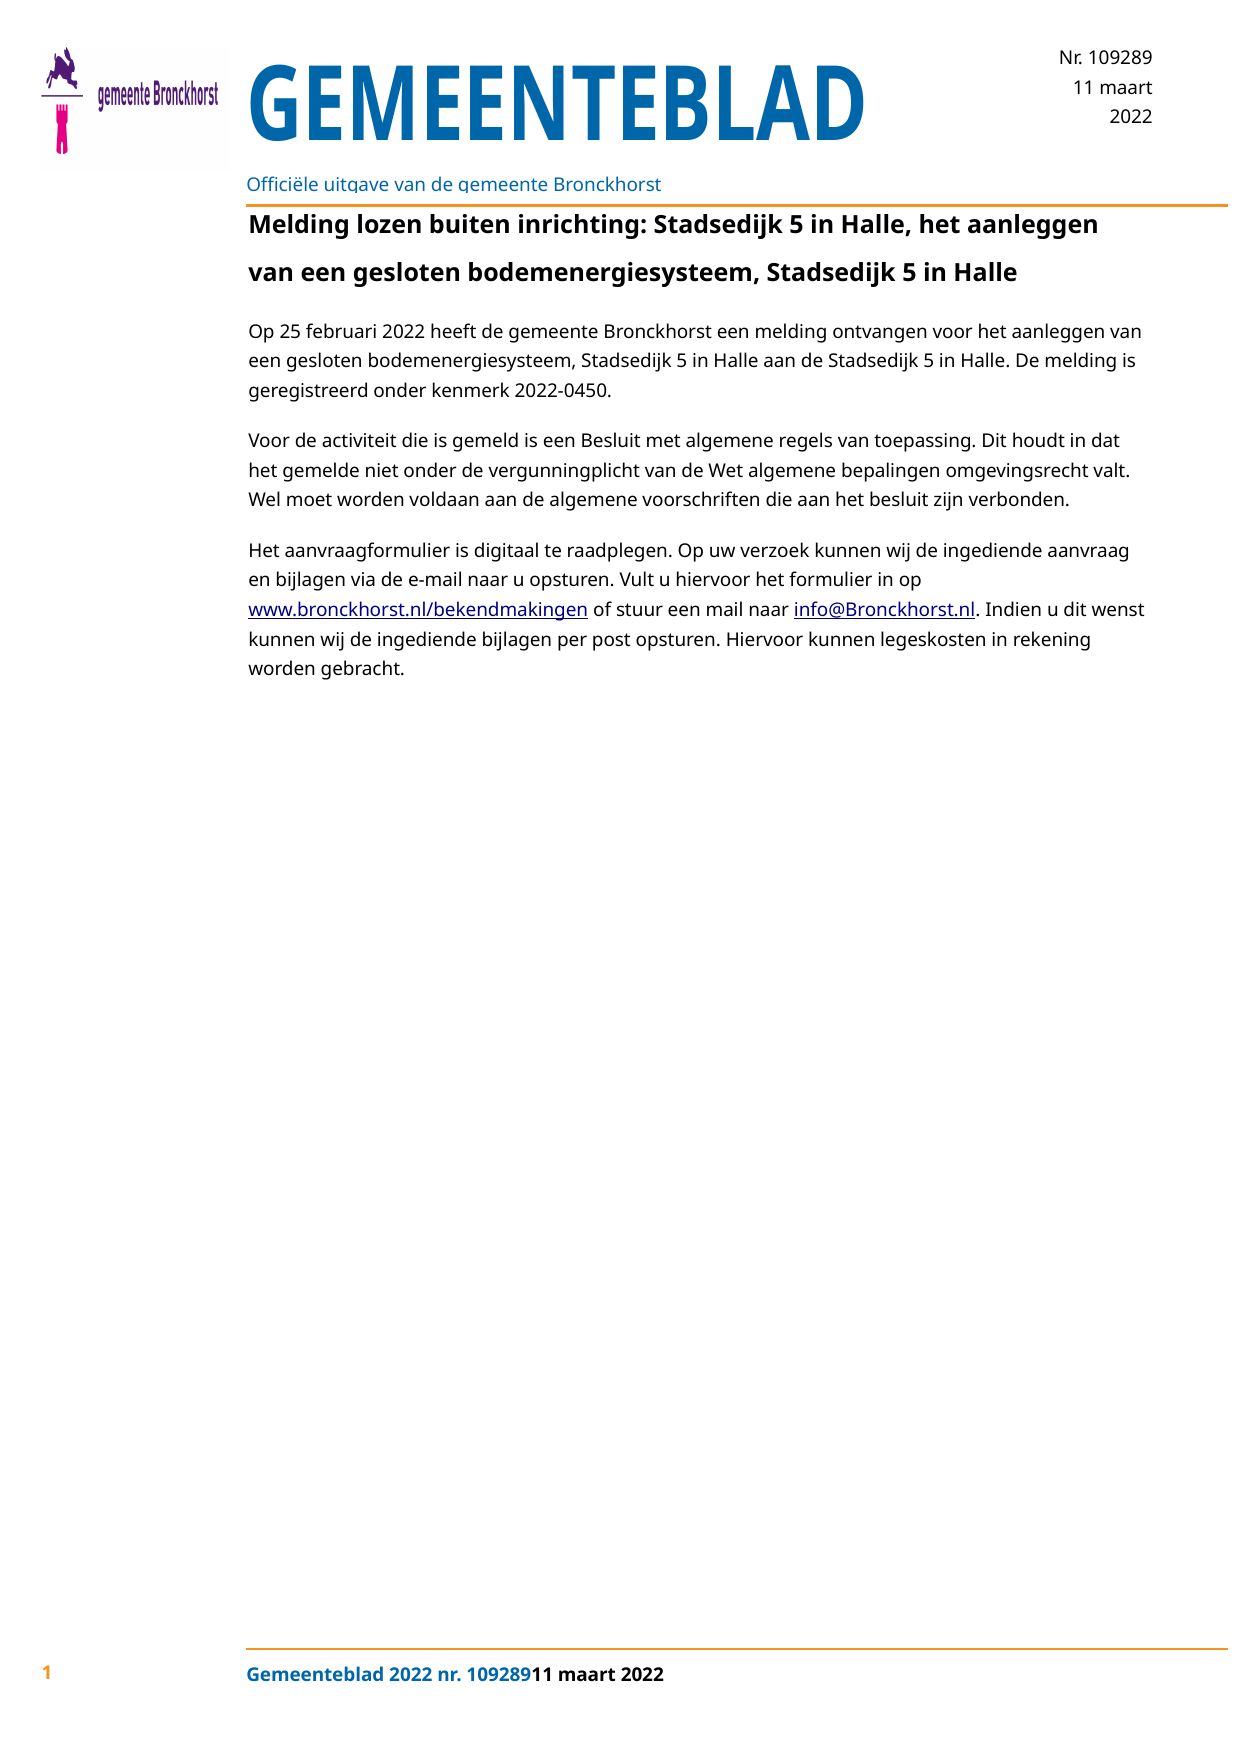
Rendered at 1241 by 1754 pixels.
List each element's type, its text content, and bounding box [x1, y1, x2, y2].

text Voor de activiteit die is gemeld is een Besluit met algemene regels van toepassing. Dit houdt in dat het gemelde niet onder de vergunningplicht van de Wet algemene bepalingen omgevingsrecht valt. Wel moet worden voldaan aan de algemene voorschriften die aan het besluit zijn verbonden. [248, 427, 1152, 512]
picture [41, 47, 231, 172]
text Het aanvraagformulier is digitaal te raadplegen. Op uw verzoek kunnen wij de ingediende aanvraag en bijlagen via de e-mail naar u opsturen. Vult u hiervoor het formulier in op www.bronckhorst.nl/bekendmakingen of stuur een mail naar info@Bronckhorst.nl. Indien u dit wenst kunnen wij de ingediende bijlagen per post opsturen. Hiervoor kunnen legeskosten in rekening worden gebracht. [248, 537, 1152, 681]
text Melding lozen buiten inrichting: Stadsedijk 5 in Halle, het aanleggen van een gesloten bodemenergiesysteem, Stadsedijk 5 in Halle [248, 207, 1152, 288]
text Op 25 februari 2022 heeft de gemeente Bronckhorst een melding ontvangen voor het aanleggen van een gesloten bodemenergiesysteem, Stadsedijk 5 in Halle aan de Stadsedijk 5 in Halle. De melding is geregistreerd onder kenmerk 2022-0450. [248, 318, 1152, 403]
